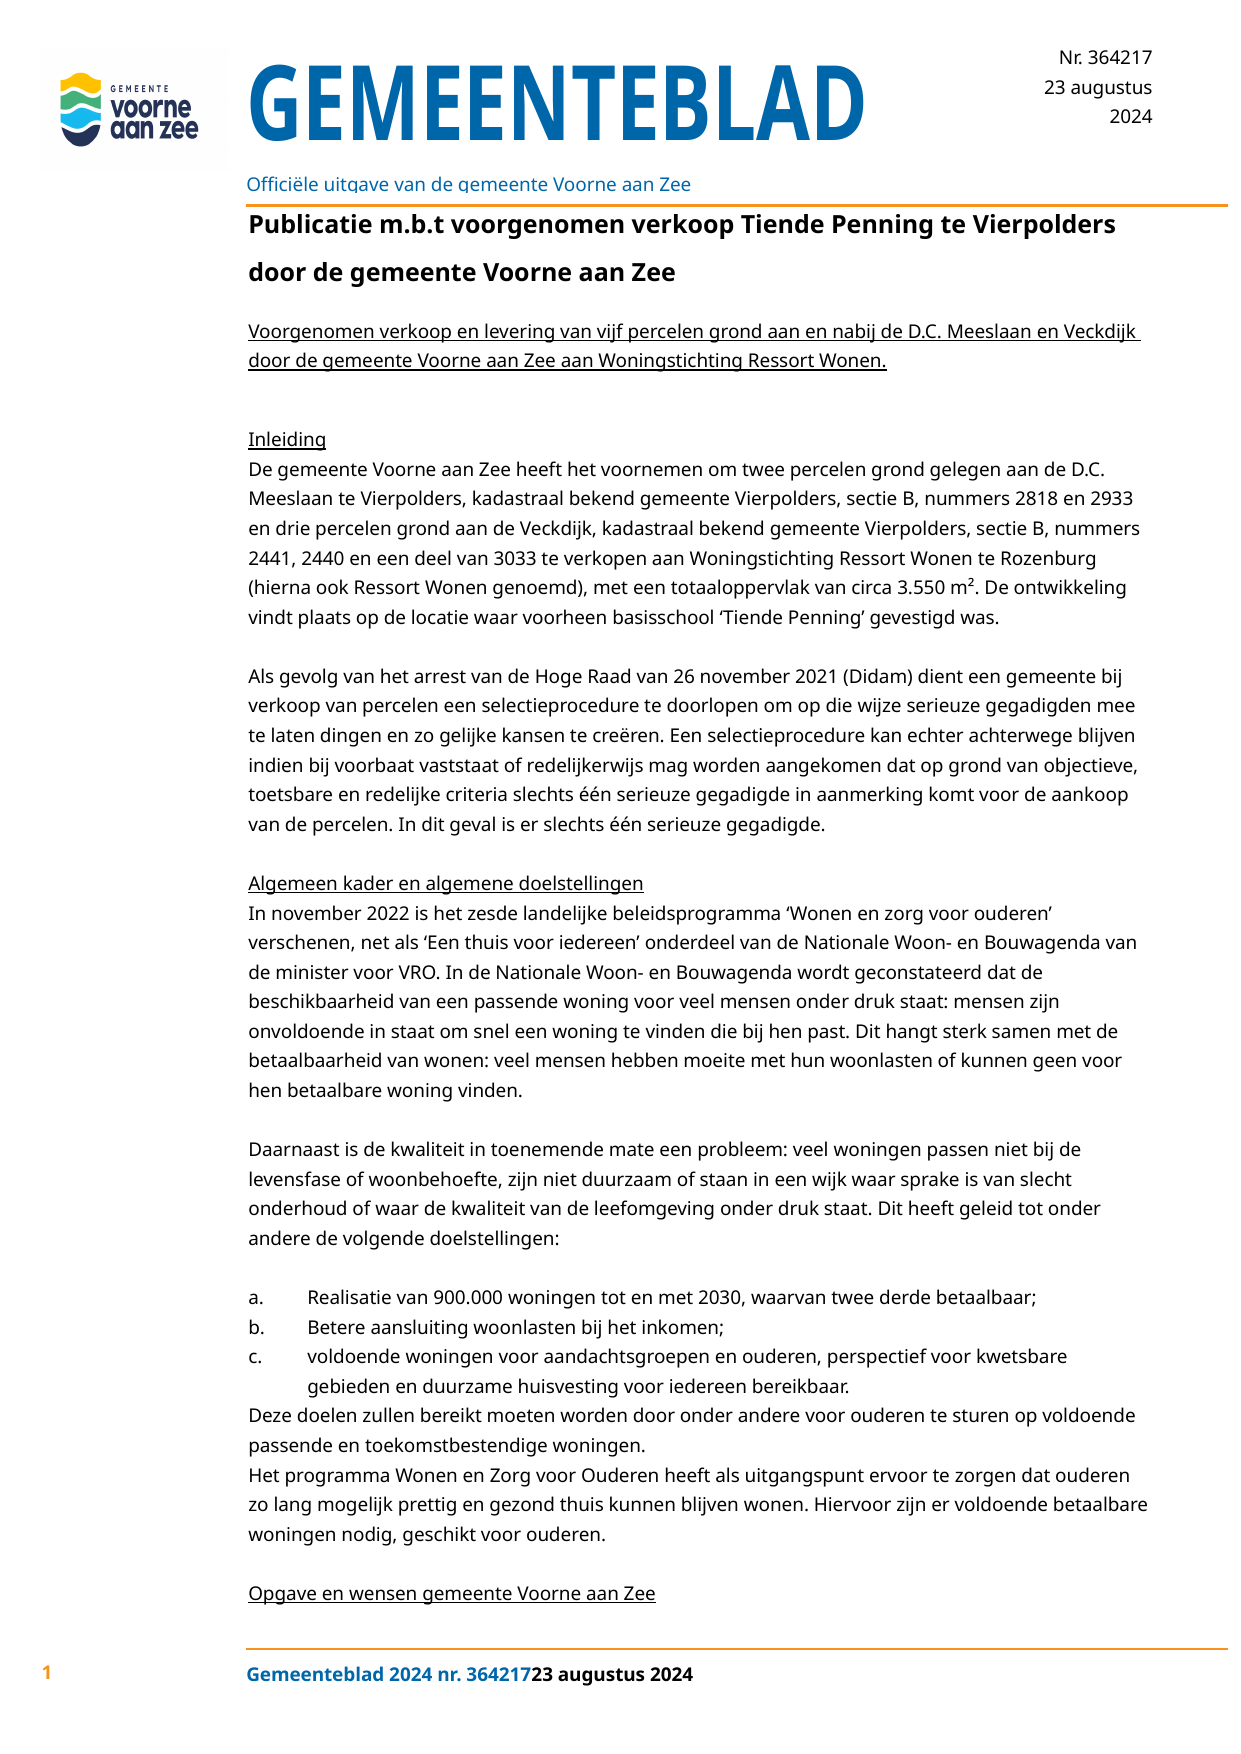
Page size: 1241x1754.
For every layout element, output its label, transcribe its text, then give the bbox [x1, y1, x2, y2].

text Voorgenomen verkoop en levering van vijf percelen grond aan en nabij de D.C. Meeslaan en Veckdijk door de gemeente Voorne aan Zee aan Woningstichting Ressort Wonen. [248, 318, 1152, 373]
list Betere aansluiting woonlasten bij het inkomen; [248, 1314, 1152, 1339]
picture [41, 47, 231, 172]
list Realisatie van 900.000 woningen tot en met 2030, waarvan twee derde betaalbaar; [248, 1284, 1152, 1310]
text In november 2022 is het zesde landelijke beleidsprogramma ‘Wonen en zorg voor ouderen’ verschenen, net als ‘Een thuis voor iedereen’ onderdeel van de Nationale Woon- en Bouwagenda van de minister voor VRO. In de Nationale Woon- en Bouwagenda wordt geconstateerd dat de beschikbaarheid van een passende woning voor veel mensen onder druk staat: mensen zijn onvoldoende in staat om snel een woning te vinden die bij hen past. Dit hangt sterk samen met de betaalbaarheid van wonen: veel mensen hebben moeite met hun woonlasten of kunnen geen voor hen betaalbare woning vinden. [248, 900, 1152, 1103]
text De gemeente Voorne aan Zee heeft het voornemen om twee percelen grond gelegen aan de D.C. Meeslaan te Vierpolders, kadastraal bekend gemeente Vierpolders, sectie B, nummers 2818 en 2933 en drie percelen grond aan de Veckdijk, kadastraal bekend gemeente Vierpolders, sectie B, nummers 2441, 2440 en een deel van 3033 te verkopen aan Woningstichting Ressort Wonen te Rozenburg (hierna ook Ressort Wonen genoemd), met een totaaloppervlak van circa 3.550 m². De ontwikkeling vindt plaats op de locatie waar voorheen basisschool ‘Tiende Penning’ gevestigd was. [248, 456, 1152, 629]
text Inleiding [248, 426, 1152, 452]
list voldoende woningen voor aandachtsgroepen en ouderen, perspectief voor kwetsbare gebieden en duurzame huisvesting voor iedereen bereikbaar. [248, 1343, 1152, 1399]
text Algemeen kader en algemene doelstellingen [248, 870, 1152, 896]
text Opgave en wensen gemeente Voorne aan Zee [248, 1580, 1152, 1606]
text Daarnaast is de kwaliteit in toenemende mate een probleem: veel woningen passen niet bij de levensfase of woonbehoefte, zijn niet duurzaam of staan in een wijk waar sprake is van slecht onderhoud of waar de kwaliteit van de leefomgeving onder druk staat. Dit heeft geleid tot onder andere de volgende doelstellingen: [248, 1136, 1152, 1251]
text Als gevolg van het arrest van de Hoge Raad van 26 november 2021 (Didam) dient een gemeente bij verkoop van percelen een selectieprocedure te doorlopen om op die wijze serieuze gegadigden mee te laten dingen en zo gelijke kansen te creëren. Een selectieprocedure kan echter achterwege blijven indien bij voorbaat vaststaat of redelijkerwijs mag worden aangekomen dat op grond van objectieve, toetsbare en redelijke criteria slechts één serieuze gegadigde in aanmerking komt voor de aankoop van de percelen. In dit geval is er slechts één serieuze gegadigde. [248, 663, 1152, 837]
text Publicatie m.b.t voorgenomen verkoop Tiende Penning te Vierpolders door de gemeente Voorne aan Zee [248, 207, 1152, 288]
text Deze doelen zullen bereikt moeten worden door onder andere voor ouderen te sturen op voldoende passende en toekomstbestendige woningen. [248, 1403, 1152, 1458]
text Het programma Wonen en Zorg voor Ouderen heeft als uitgangspunt ervoor te zorgen dat ouderen zo lang mogelijk prettig en gezond thuis kunnen blijven wonen. Hiervoor zijn er voldoende betaalbare woningen nodig, geschikt voor ouderen. [248, 1462, 1152, 1547]
